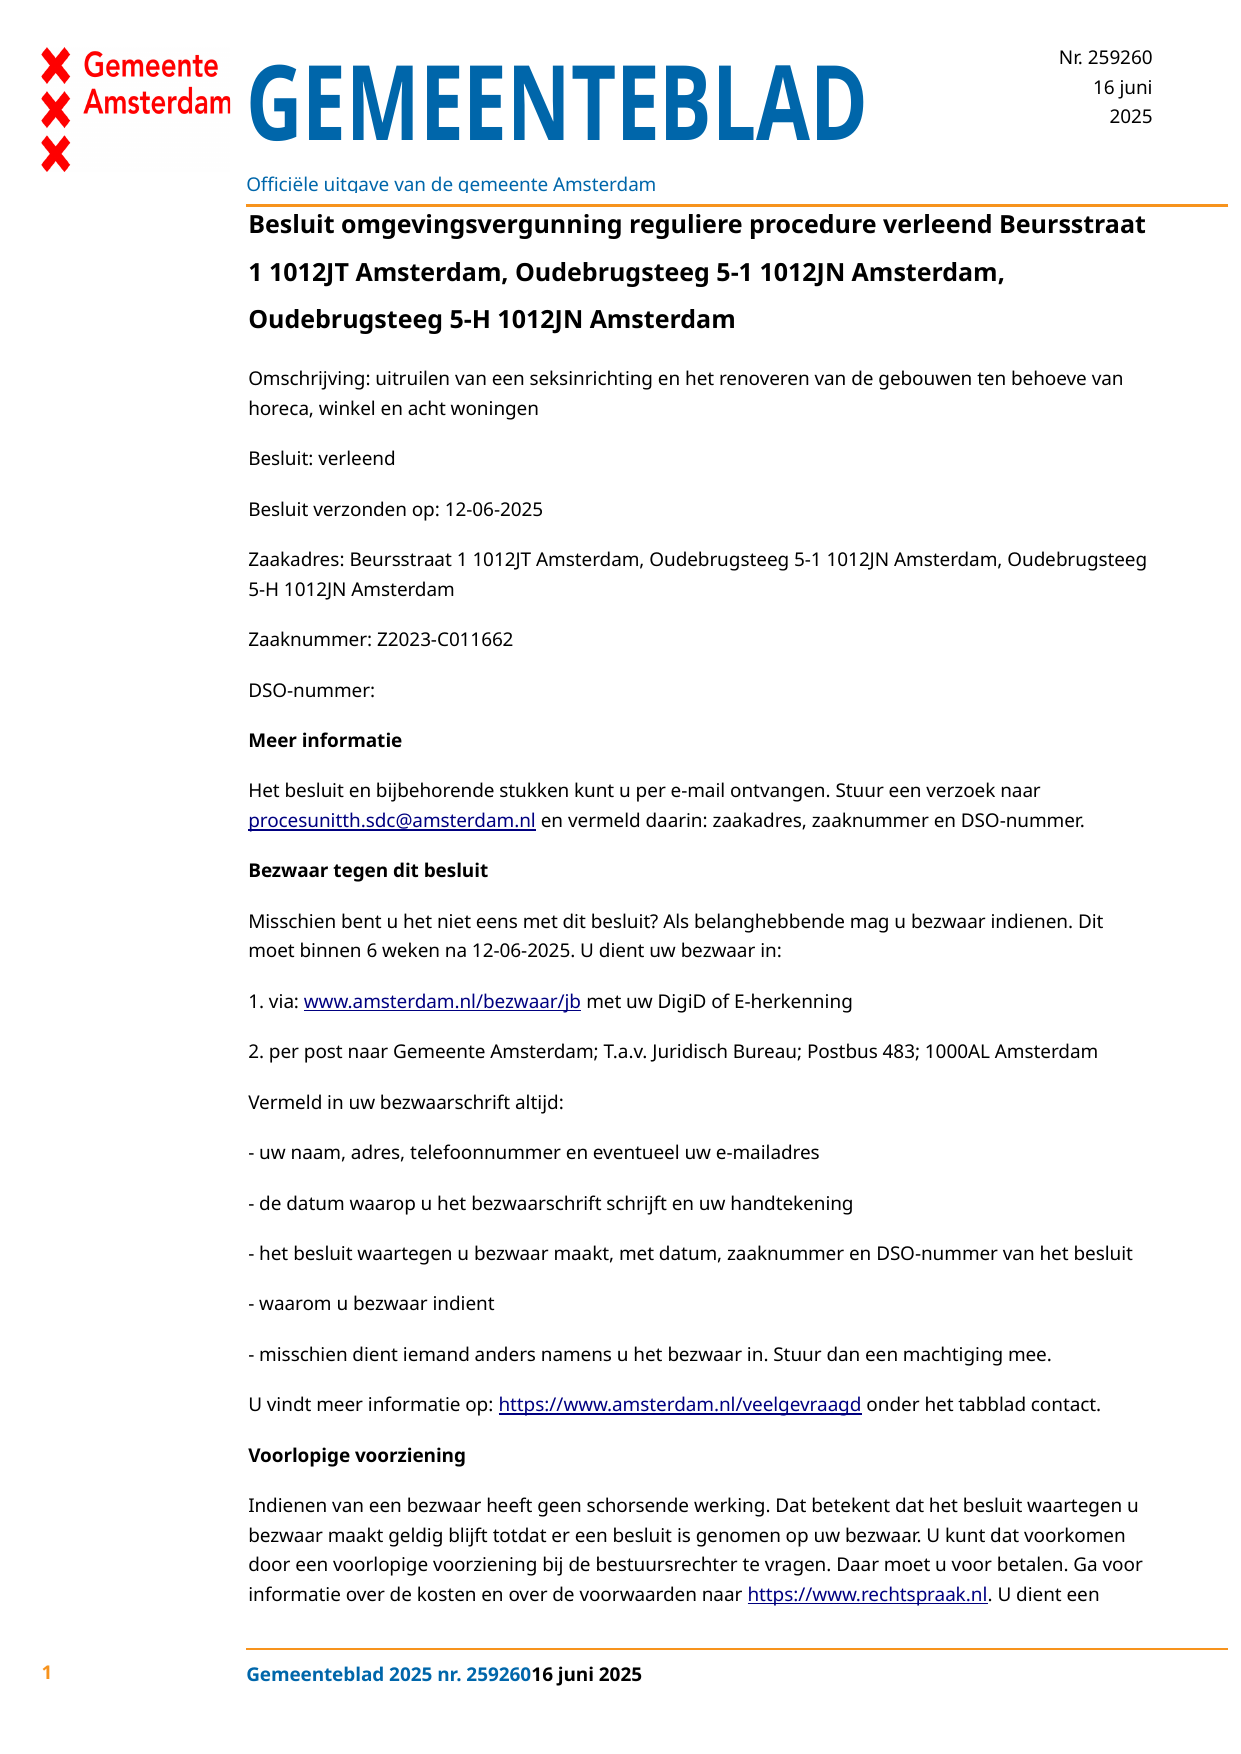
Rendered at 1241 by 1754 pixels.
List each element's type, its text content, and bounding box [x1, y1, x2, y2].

text 2. per post naar Gemeente Amsterdam; T.a.v. Juridisch Bureau; Postbus 483; 1000AL Amsterdam [248, 1038, 1152, 1064]
text - het besluit waartegen u bezwaar maakt, met datum, zaaknummer en DSO-nummer van het besluit [248, 1240, 1152, 1266]
text Vermeld in uw bezwaarschrift altijd: [248, 1089, 1152, 1114]
text - de datum waarop u het bezwaarschrift schrijft en uw handtekening [248, 1190, 1152, 1215]
text 1. via: www.amsterdam.nl/bezwaar/jb met uw DigiD of E-herkenning [248, 988, 1152, 1014]
text Voorlopige voorziening [248, 1442, 1152, 1467]
text Omschrijving: uitruilen van een seksinrichting en het renoveren van de gebouwen ten behoeve van horeca, winkel en acht woningen [248, 366, 1152, 421]
text Zaaknummer: Z2023-C011662 [248, 626, 1152, 652]
text Misschien bent u het niet eens met dit besluit? Als belanghebbende mag u bezwaar indienen. Dit moet binnen 6 weken na 12-06-2025. U dient uw bezwaar in: [248, 908, 1152, 963]
text Meer informatie [248, 727, 1152, 753]
picture [41, 47, 231, 172]
text Besluit verzonden op: 12-06-2025 [248, 496, 1152, 522]
text - misschien dient iemand anders namens u het bezwaar in. Stuur dan een machtiging mee. [248, 1341, 1152, 1367]
text Besluit: verleend [248, 446, 1152, 471]
text - waarom u bezwaar indient [248, 1291, 1152, 1316]
text Zaakadres: Beursstraat 1 1012JT Amsterdam, Oudebrugsteeg 5-1 1012JN Amsterdam, Oudebrugsteeg 5-H 1012JN Amsterdam [248, 546, 1152, 602]
text DSO-nummer: [248, 677, 1152, 702]
text Het besluit en bijbehorende stukken kunt u per e-mail ontvangen. Stuur een verzoek naar procesunitth.sdc@amsterdam.nl en vermeld daarin: zaakadres, zaaknummer en DSO-nummer. [248, 778, 1152, 833]
text - uw naam, adres, telefoonnummer en eventueel uw e-mailadres [248, 1139, 1152, 1165]
text Besluit omgevingsvergunning reguliere procedure verleend Beursstraat 1 1012JT Amsterdam, Oudebrugsteeg 5-1 1012JN Amsterdam, Oudebrugsteeg 5-H 1012JN Amsterdam [248, 207, 1152, 336]
text Indienen van een bezwaar heeft geen schorsende werking. Dat betekent dat het besluit waartegen u bezwaar maakt geldig blijft totdat er een besluit is genomen op uw bezwaar. U kunt dat voorkomen door een voorlopige voorziening bij de bestuursrechter te vragen. Daar moet u voor betalen. Ga voor informatie over de kosten en over de voorwaarden naar https://www.rechtspraak.nl. U dient een [248, 1492, 1152, 1607]
text Bezwaar tegen dit besluit [248, 858, 1152, 883]
text U vindt meer informatie op: https://www.amsterdam.nl/veelgevraagd onder het tabblad contact. [248, 1391, 1152, 1417]
